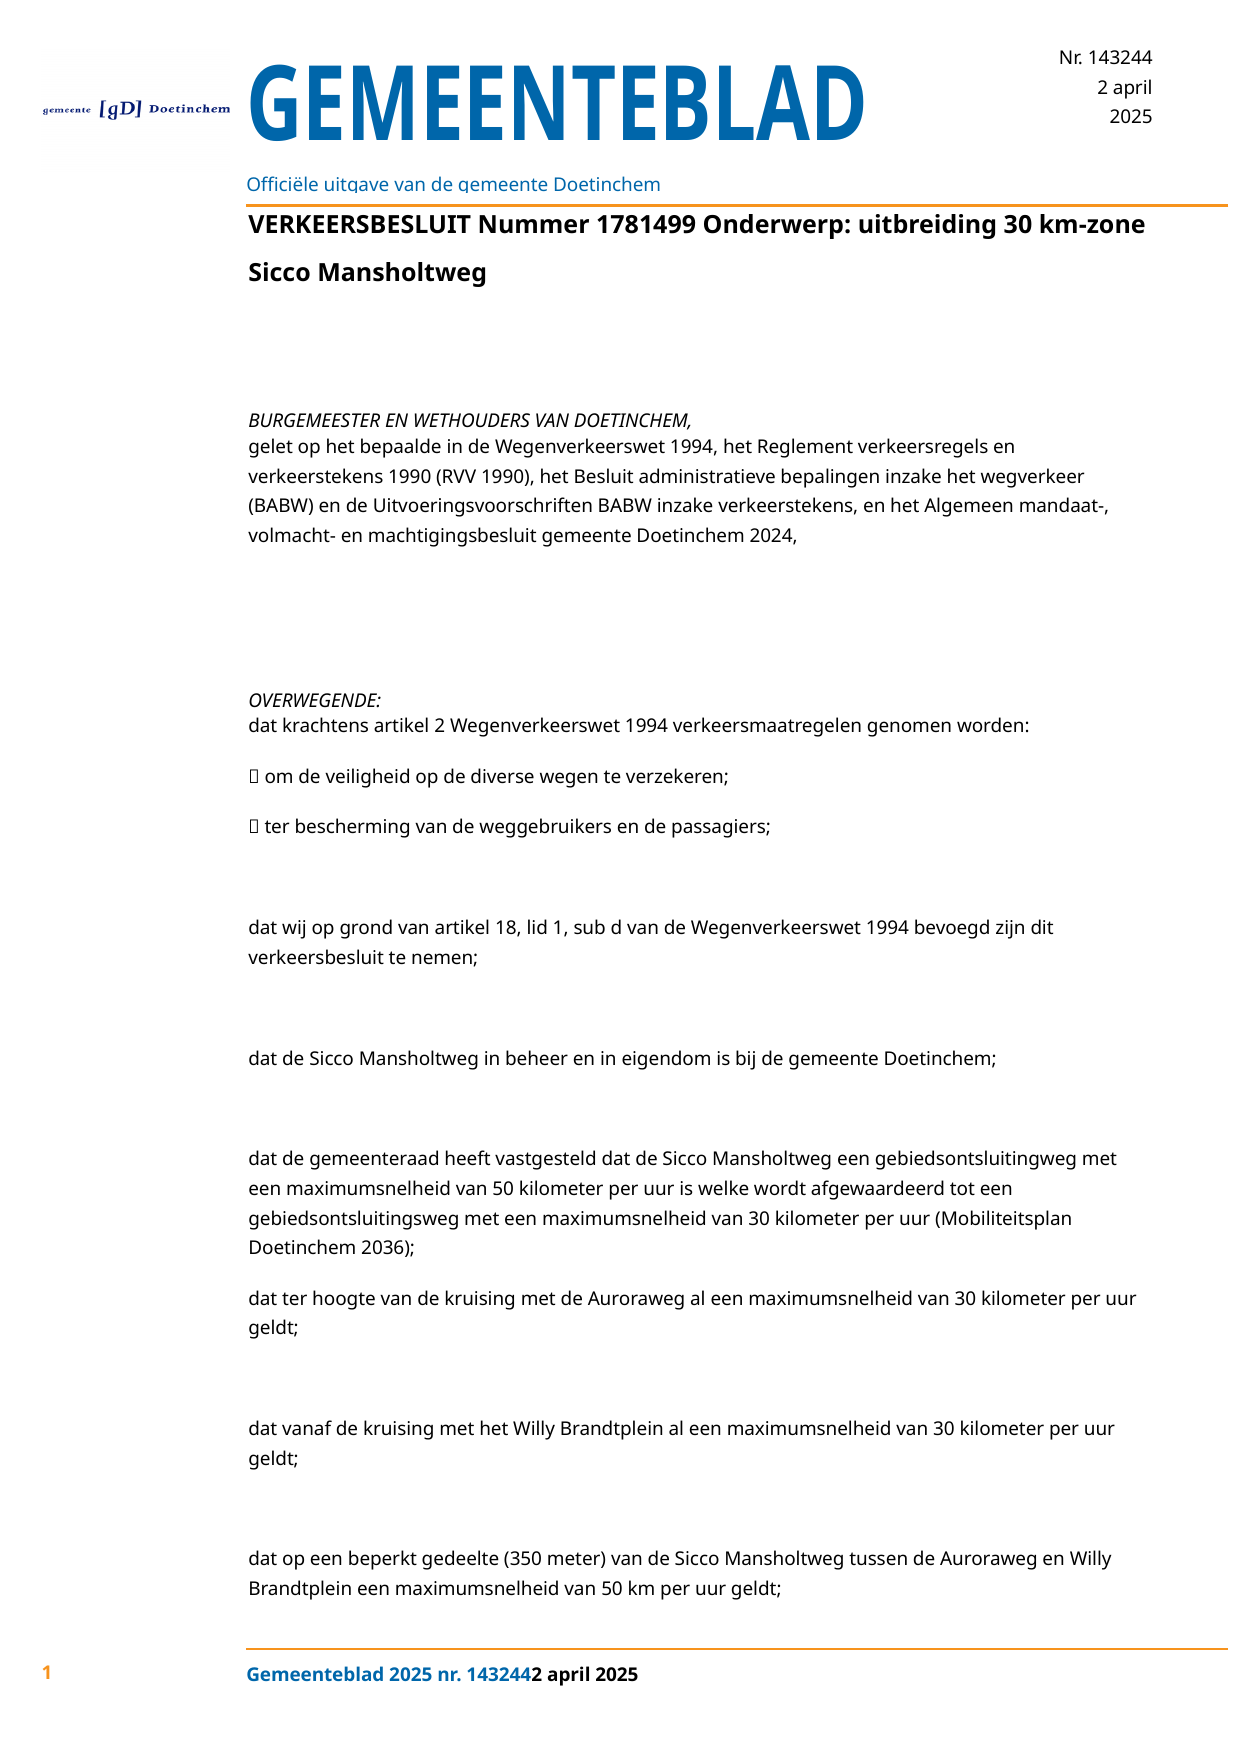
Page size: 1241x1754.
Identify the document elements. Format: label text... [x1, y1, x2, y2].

text  ter bescherming van de weggebruikers en de passagiers; [248, 813, 1152, 839]
text dat de gemeenteraad heeft vastgesteld dat de Sicco Mansholtweg een gebiedsontsluitingweg met een maximumsnelheid van 50 kilometer per uur is welke wordt afgewaardeerd tot een gebiedsontsluitingsweg met een maximumsnelheid van 30 kilometer per uur (Mobiliteitsplan Doetinchem 2036); [248, 1146, 1152, 1260]
picture [41, 47, 231, 172]
text gelet op het bepaalde in de Wegenverkeerswet 1994, het Reglement verkeersregels en verkeerstekens 1990 (RVV 1990), het Besluit administratieve bepalingen inzake het wegverkeer (BABW) en de Uitvoeringsvoorschriften BABW inzake verkeerstekens, en het Algemeen mandaat-, volmacht- en machtigingsbesluit gemeente Doetinchem 2024, [248, 433, 1152, 548]
text dat de Sicco Mansholtweg in beheer en in eigendom is bij de gemeente Doetinchem; [248, 1045, 1152, 1070]
text dat krachtens artikel 2 Wegenverkeerswet 1994 verkeersmaatregelen genomen worden: [248, 713, 1152, 738]
text BURGEMEESTER EN WETHOUDERS VAN DOETINCHEM, [248, 408, 1152, 433]
text dat ter hoogte van de kruising met de Auroraweg al een maximumsnelheid van 30 kilometer per uur geldt; [248, 1285, 1152, 1340]
text OVERWEGENDE: [248, 687, 1152, 713]
text dat vanaf de kruising met het Willy Brandtplein al een maximumsnelheid van 30 kilometer per uur geldt; [248, 1415, 1152, 1470]
text VERKEERSBESLUIT Nummer 1781499 Onderwerp: uitbreiding 30 km-zone Sicco Mansholtweg [248, 207, 1152, 288]
text  om de veiligheid op de diverse wegen te verzekeren; [248, 763, 1152, 789]
text dat op een beperkt gedeelte (350 meter) van de Sicco Mansholtweg tussen de Auroraweg en Willy Brandtplein een maximumsnelheid van 50 km per uur geldt; [248, 1546, 1152, 1601]
text dat wij op grond van artikel 18, lid 1, sub d van de Wegenverkeerswet 1994 bevoegd zijn dit verkeersbesluit te nemen; [248, 914, 1152, 969]
